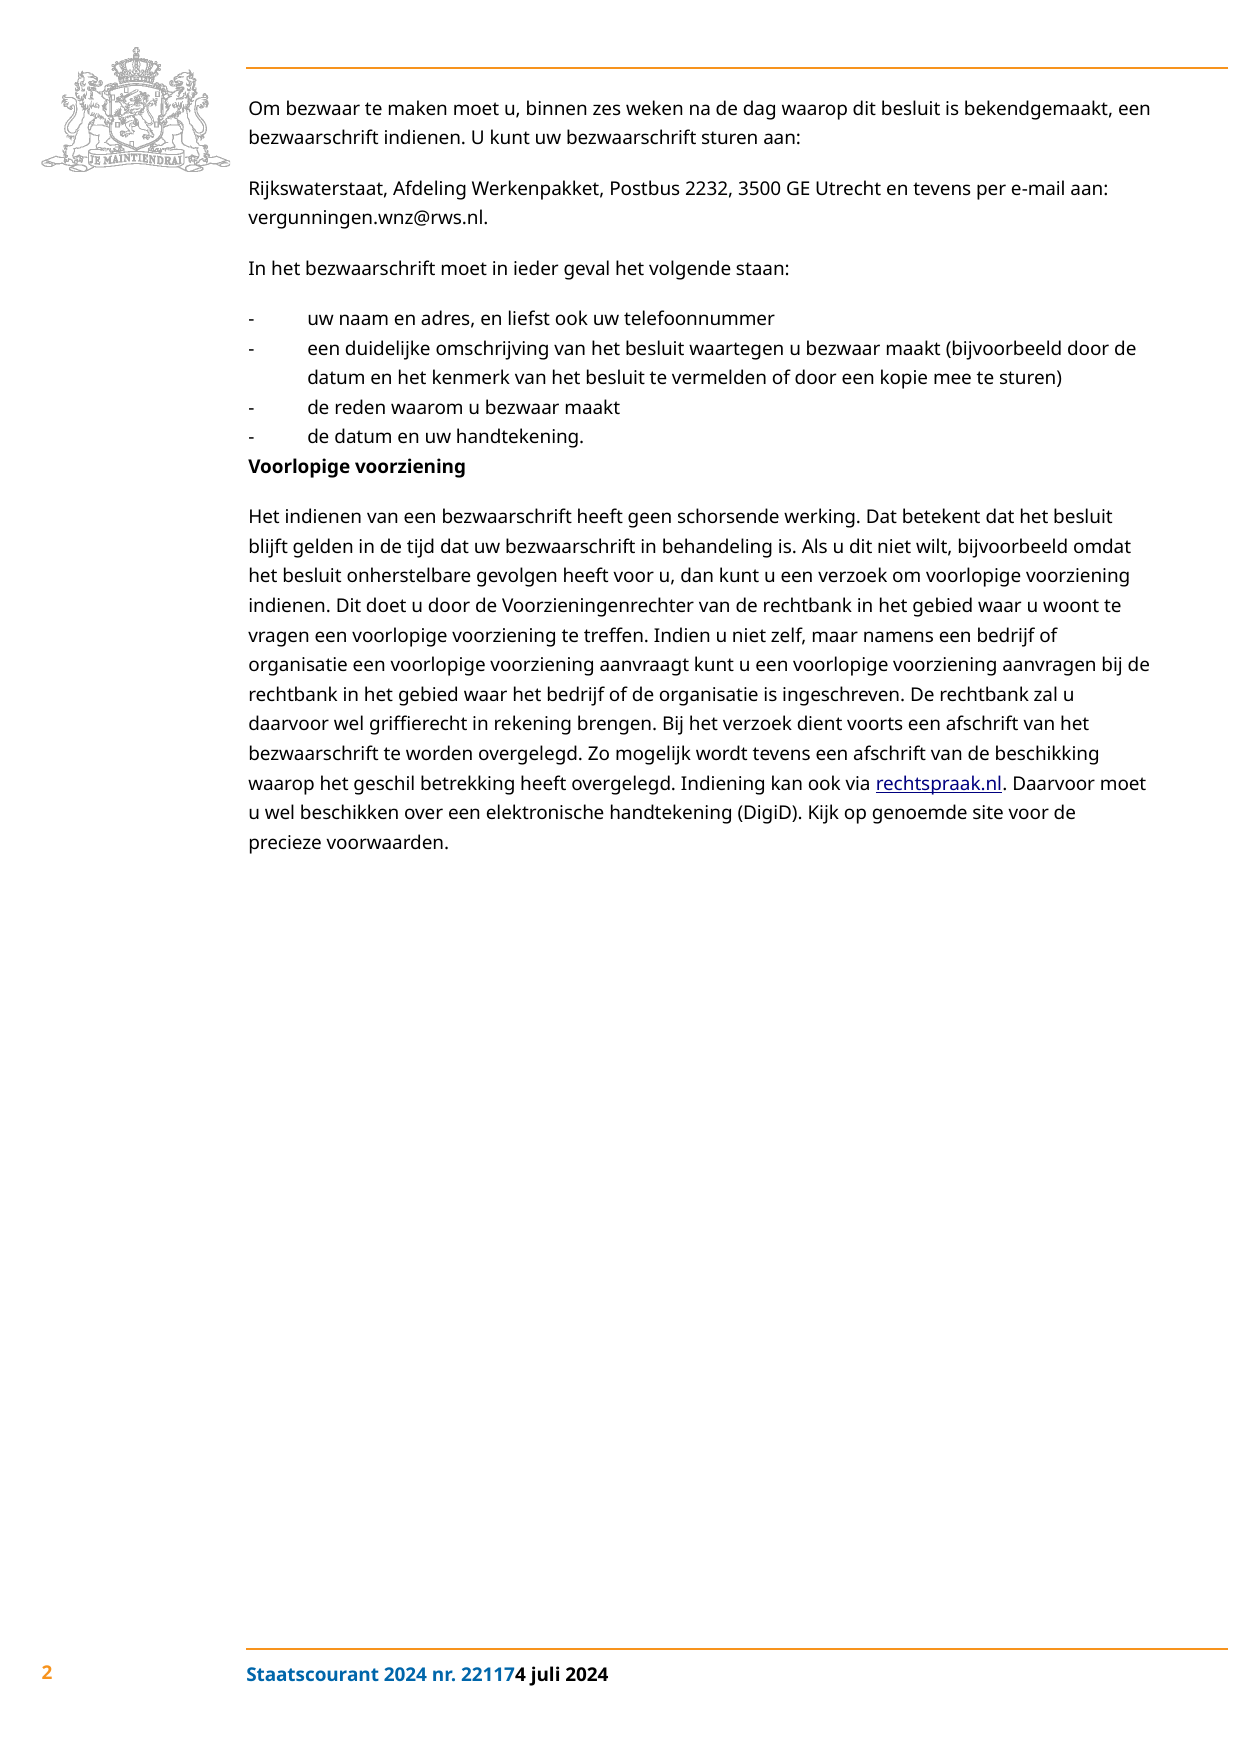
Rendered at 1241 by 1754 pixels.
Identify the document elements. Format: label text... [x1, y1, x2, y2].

list een duidelijke omschrijving van het besluit waartegen u bezwaar maakt (bijvoorbeeld door de datum en het kenmerk van het besluit te vermelden of door een kopie mee te sturen) [248, 335, 1152, 390]
list uw naam en adres, en liefst ook uw telefoonnummer [248, 305, 1152, 331]
text Om bezwaar te maken moet u, binnen zes weken na de dag waarop dit besluit is bekendgemaakt, een bezwaarschrift indienen. U kunt uw bezwaarschrift sturen aan: [248, 95, 1152, 150]
text In het bezwaarschrift moet in ieder geval het volgende staan: [248, 255, 1152, 281]
text Het indienen van een bezwaarschrift heeft geen schorsende werking. Dat betekent dat het besluit blijft gelden in de tijd dat uw bezwaarschrift in behandeling is. Als u dit niet wilt, bijvoorbeeld omdat het besluit onherstelbare gevolgen heeft voor u, dan kunt u een verzoek om voorlopige voorziening indienen. Dit doet u door de Voorzieningenrechter van de rechtbank in het gebied waar u woont te vragen een voorlopige voorziening te treffen. Indien u niet zelf, maar namens een bedrijf of organisatie een voorlopige voorziening aanvraagt kunt u een voorlopige voorziening aanvragen bij de rechtbank in het gebied waar het bedrijf of de organisatie is ingeschreven. De rechtbank zal u daarvoor wel griffierecht in rekening brengen. Bij het verzoek dient voorts een afschrift van het bezwaarschrift te worden overgelegd. Zo mogelijk wordt tevens een afschrift van de beschikking waarop het geschil betrekking heeft overgelegd. Indiening kan ook via rechtspraak.nl. Daarvoor moet u wel beschikken over een elektronische handtekening (DigiD). Kijk op genoemde site voor de precieze voorwaarden. [248, 503, 1152, 855]
picture [41, 47, 231, 172]
text Rijkswaterstaat, Afdeling Werkenpakket, Postbus 2232, 3500 GE Utrecht en tevens per e-mail aan: vergunningen.wnz@rws.nl. [248, 175, 1152, 230]
list de reden waarom u bezwaar maakt [248, 394, 1152, 420]
text Voorlopige voorziening [248, 453, 1152, 479]
list de datum en uw handtekening. [248, 423, 1152, 449]
